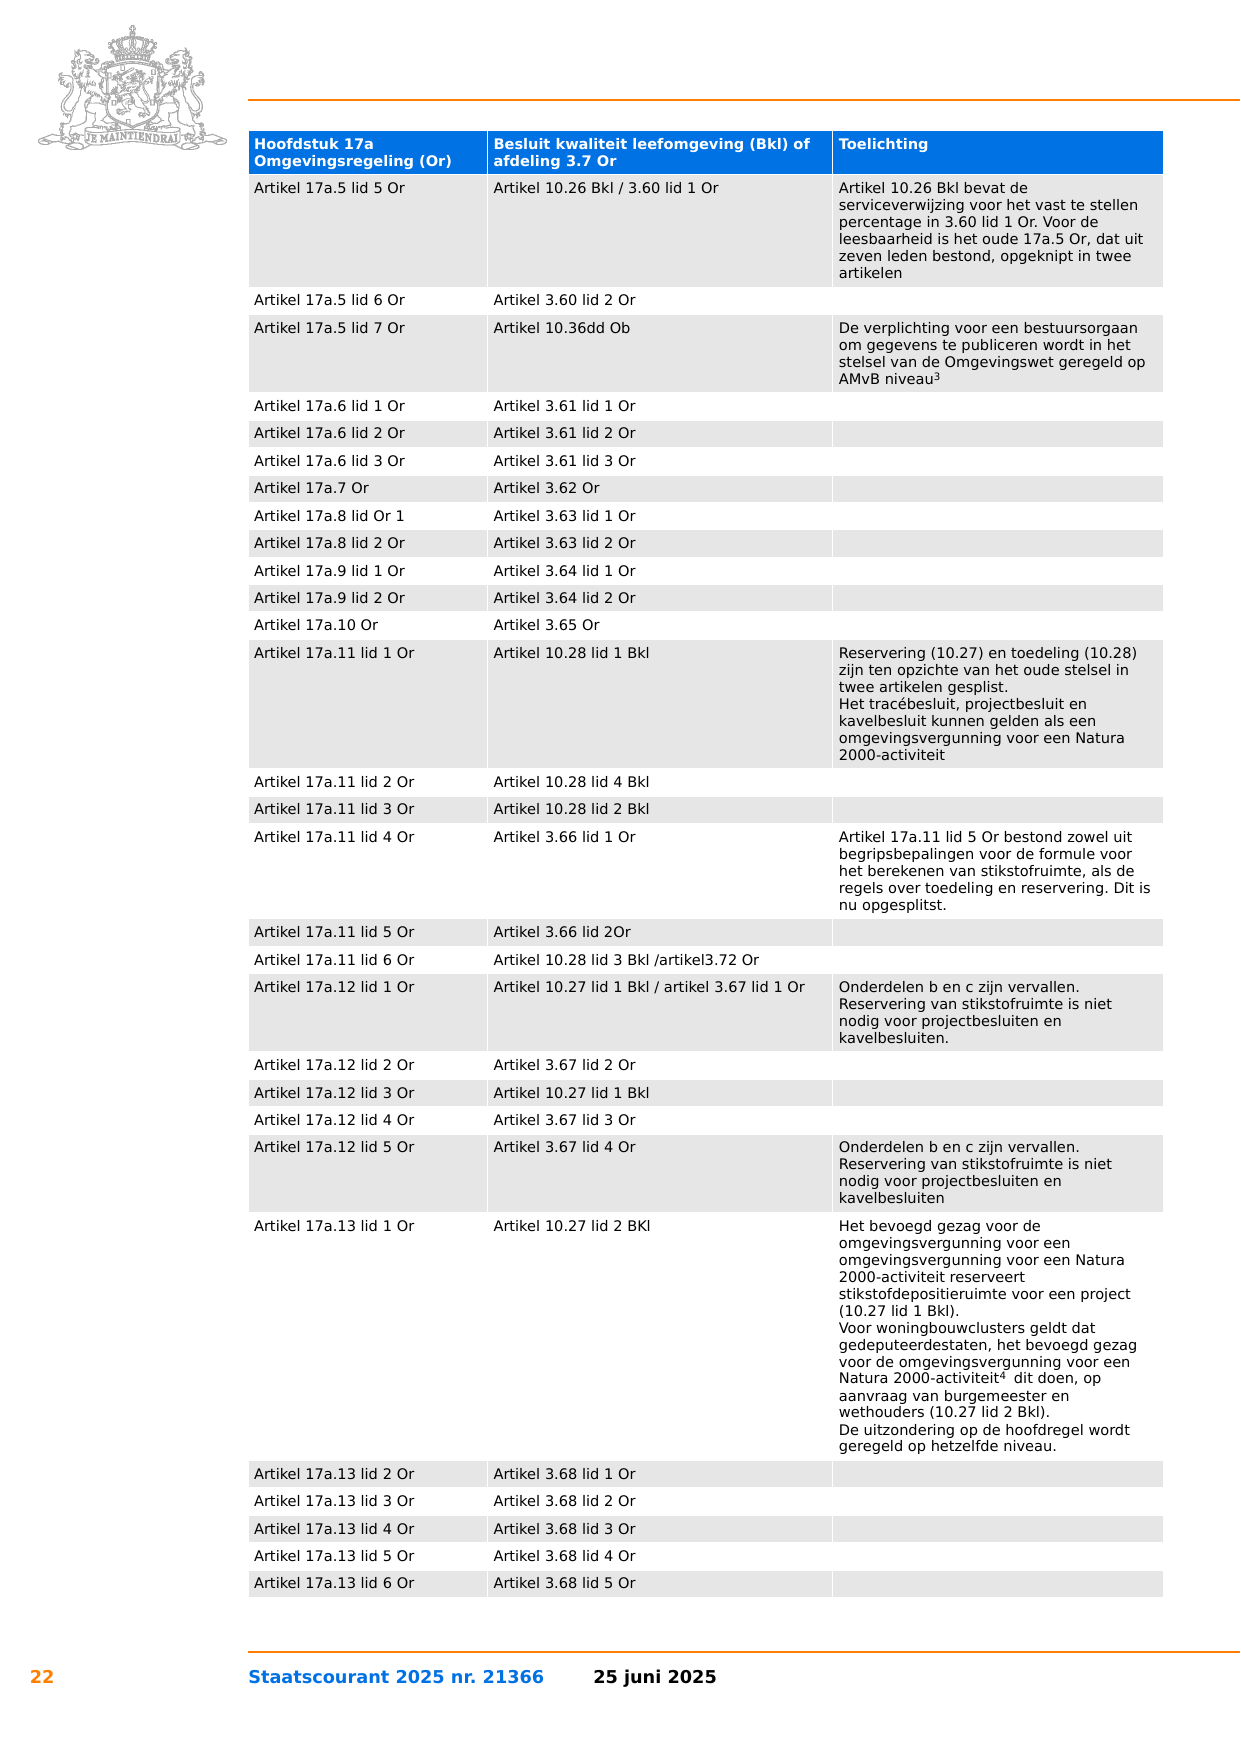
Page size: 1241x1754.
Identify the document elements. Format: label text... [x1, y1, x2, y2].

table_cell [833, 919, 1163, 946]
table_cell Artikel 10.27 lid 1 Bkl [488, 1080, 832, 1106]
table_cell Artikel 3.61 lid 3 Or [488, 448, 832, 474]
table_cell Artikel 17a.5 lid 6 Or [249, 288, 487, 314]
table_cell Artikel 17a.8 lid Or 1 [249, 503, 487, 529]
table_cell Artikel 3.67 lid 4 Or [488, 1135, 832, 1212]
table_cell Artikel 3.66 lid 2Or [488, 919, 832, 946]
table_cell Artikel 17a.12 lid 4 Or [249, 1107, 487, 1133]
table_cell Artikel 17a.11 lid 5 Or bestond zowel uit begripsbepalingen voor de formule voor het berekenen van stikstofruimte, als de regels over toedeling en reservering. Dit is nu opgesplitst. [833, 824, 1163, 918]
table_cell Artikel 3.68 lid 4 Or [488, 1543, 832, 1569]
table_cell Artikel 10.36dd Ob [488, 315, 832, 392]
table_cell [833, 288, 1163, 314]
table_cell Artikel 17a.11 lid 2 Or [249, 769, 487, 796]
table_cell Artikel 17a.11 lid 4 Or [249, 824, 487, 918]
table_cell [833, 797, 1163, 823]
table_cell Artikel 3.64 lid 2 Or [488, 585, 832, 611]
table_cell Artikel 3.65 Or [488, 613, 832, 639]
table_cell Artikel 17a.11 lid 5 Or [249, 919, 487, 946]
table_cell Artikel 17a.13 lid 4 Or [249, 1516, 487, 1542]
table_cell Artikel 17a.11 lid 6 Or [249, 947, 487, 973]
table_cell Artikel 17a.9 lid 2 Or [249, 585, 487, 611]
table_cell [833, 448, 1163, 474]
table_cell [833, 503, 1163, 529]
table_cell Artikel 17a.6 lid 3 Or [249, 448, 487, 474]
table_header Besluit kwaliteit leefomgeving (Bkl) of afdeling 3.7 Or [488, 131, 832, 174]
table_cell Artikel 17a.11 lid 3 Or [249, 797, 487, 823]
table_cell Artikel 17a.6 lid 1 Or [249, 393, 487, 420]
table_cell Artikel 3.60 lid 2 Or [488, 288, 832, 314]
table_header Toelichting [833, 131, 1163, 174]
table_cell [833, 1107, 1163, 1133]
table_cell Artikel 17a.13 lid 3 Or [249, 1489, 487, 1515]
table_cell Artikel 3.67 lid 2 Or [488, 1053, 832, 1079]
table_cell De verplichting voor een bestuursorgaan om gegevens te publiceren wordt in het stelsel van de Omgevingswet geregeld op AMvB niveau3 [833, 315, 1163, 392]
table_cell [833, 1080, 1163, 1106]
table_cell Artikel 3.61 lid 2 Or [488, 421, 832, 447]
table_cell Artikel 10.28 lid 4 Bkl [488, 769, 832, 796]
table_cell Artikel 3.63 lid 1 Or [488, 503, 832, 529]
table_cell Artikel 10.26 Bkl bevat de serviceverwijzing voor het vast te stellen percentage in 3.60 lid 1 Or. Voor de leesbaarheid is het oude 17a.5 Or, dat uit zeven leden bestond, opgeknipt in twee artikelen [833, 175, 1163, 287]
table_cell [833, 1461, 1163, 1487]
table_cell [833, 476, 1163, 502]
table_cell Het bevoegd gezag voor de omgevingsvergunning voor een omgevingsvergunning voor een Natura 2000-activiteit reserveert stikstofdepositieruimte voor een project (10.27 lid 1 Bkl). Voor woningbouwclusters geldt dat gedeputeerdestaten, het bevoegd gezag voor de omgevingsvergunning voor een Natura 2000-activiteit4 dit doen, op aanvraag van burgemeester en wethouders (10.27 lid 2 Bkl). De uitzondering op de hoofdregel wordt geregeld op hetzelfde niveau. [833, 1213, 1163, 1460]
table_cell [833, 585, 1163, 611]
table_cell Artikel 17a.6 lid 2 Or [249, 421, 487, 447]
table_cell [833, 1516, 1163, 1542]
table_header Hoofdstuk 17a Omgevingsregeling (Or) [249, 131, 487, 174]
table_cell Reservering (10.27) en toedeling (10.28) zijn ten opzichte van het oude stelsel in twee artikelen gesplist. Het tracébesluit, projectbesluit en kavelbesluit kunnen gelden als een omgevingsvergunning voor een Natura 2000-activiteit [833, 640, 1163, 768]
table_cell Artikel 3.68 lid 3 Or [488, 1516, 832, 1542]
table_cell Artikel 3.61 lid 1 Or [488, 393, 832, 420]
table_cell Onderdelen b en c zijn vervallen. Reservering van stikstofruimte is niet nodig voor projectbesluiten en kavelbesluiten. [833, 974, 1163, 1051]
table_cell [833, 1571, 1163, 1597]
table_cell Artikel 10.28 lid 3 Bkl /artikel3.72 Or [488, 947, 832, 973]
table_cell Artikel 17a.5 lid 5 Or [249, 175, 487, 287]
table_cell [833, 530, 1163, 557]
table_cell Artikel 17a.12 lid 5 Or [249, 1135, 487, 1212]
table_cell [833, 613, 1163, 639]
table_cell [833, 1053, 1163, 1079]
table_cell [833, 558, 1163, 584]
table_cell Artikel 3.68 lid 1 Or [488, 1461, 832, 1487]
table_cell Artikel 3.62 Or [488, 476, 832, 502]
table_cell [833, 947, 1163, 973]
table_cell [833, 769, 1163, 796]
table_cell Artikel 17a.13 lid 5 Or [249, 1543, 487, 1569]
table_cell Artikel 17a.13 lid 1 Or [249, 1213, 487, 1460]
table_cell Artikel 3.66 lid 1 Or [488, 824, 832, 918]
table_cell Artikel 10.27 lid 1 Bkl / artikel 3.67 lid 1 Or [488, 974, 832, 1051]
table_cell Artikel 10.27 lid 2 BKl [488, 1213, 832, 1460]
table_cell Artikel 10.28 lid 2 Bkl [488, 797, 832, 823]
table_cell Artikel 17a.7 Or [249, 476, 487, 502]
table_cell Artikel 10.26 Bkl / 3.60 lid 1 Or [488, 175, 832, 287]
table_cell [833, 1489, 1163, 1515]
table_cell Artikel 17a.13 lid 2 Or [249, 1461, 487, 1487]
table_cell Artikel 17a.12 lid 1 Or [249, 974, 487, 1051]
table_cell Artikel 3.67 lid 3 Or [488, 1107, 832, 1133]
table_cell Artikel 17a.13 lid 6 Or [249, 1571, 487, 1597]
table_cell [833, 393, 1163, 420]
table_cell Artikel 10.28 lid 1 Bkl [488, 640, 832, 768]
table_cell Artikel 17a.12 lid 3 Or [249, 1080, 487, 1106]
table_cell Onderdelen b en c zijn vervallen. Reservering van stikstofruimte is niet nodig voor projectbesluiten en kavelbesluiten [833, 1135, 1163, 1212]
picture [38, 25, 227, 150]
table_cell Artikel 3.63 lid 2 Or [488, 530, 832, 557]
table_cell Artikel 3.68 lid 5 Or [488, 1571, 832, 1597]
table_cell Artikel 17a.12 lid 2 Or [249, 1053, 487, 1079]
table_cell Artikel 3.68 lid 2 Or [488, 1489, 832, 1515]
table_cell Artikel 17a.9 lid 1 Or [249, 558, 487, 584]
table_cell Artikel 17a.11 lid 1 Or [249, 640, 487, 768]
table_cell [833, 421, 1163, 447]
table_cell Artikel 17a.5 lid 7 Or [249, 315, 487, 392]
table_cell Artikel 17a.8 lid 2 Or [249, 530, 487, 557]
table_cell Artikel 17a.10 Or [249, 613, 487, 639]
table_cell [833, 1543, 1163, 1569]
table_cell Artikel 3.64 lid 1 Or [488, 558, 832, 584]
